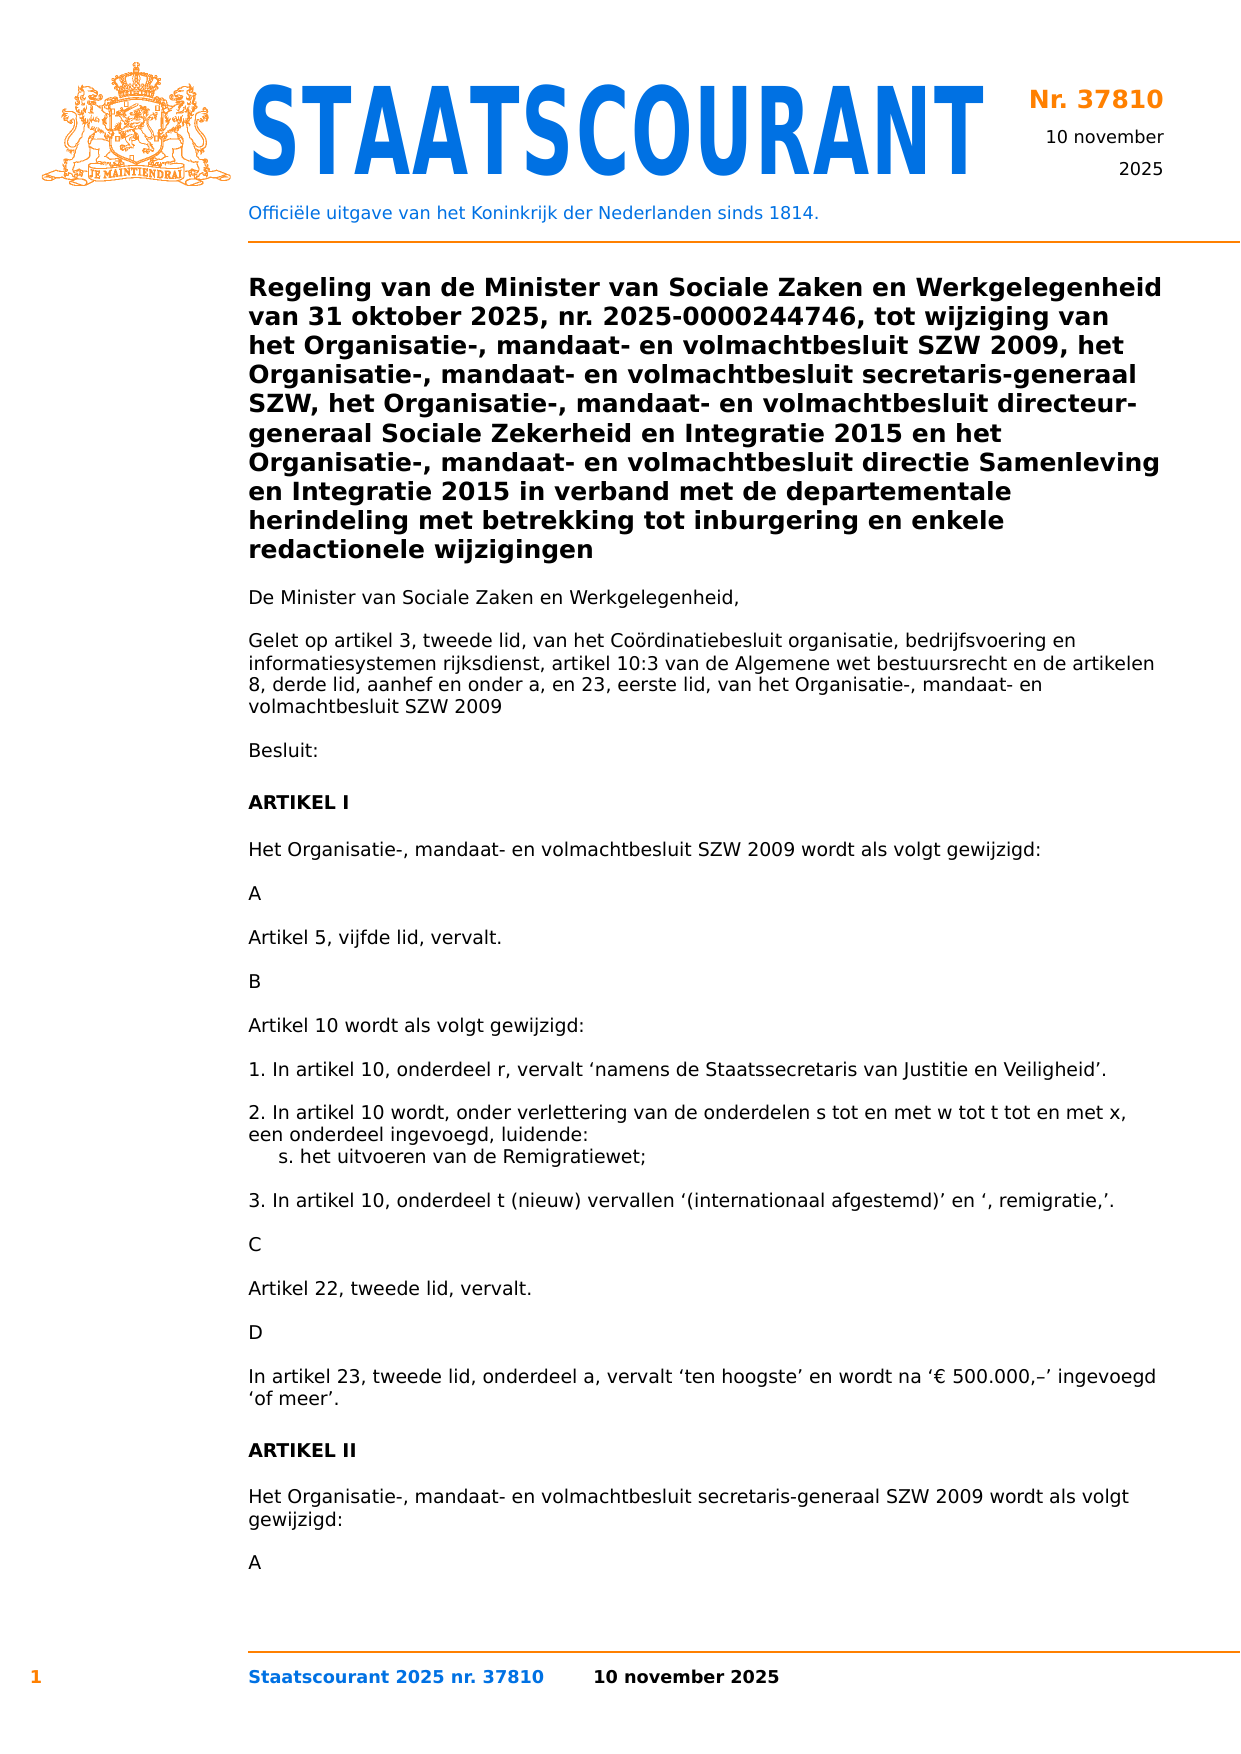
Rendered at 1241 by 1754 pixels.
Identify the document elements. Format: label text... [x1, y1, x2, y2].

text Het Organisatie-, mandaat- en volmachtbesluit SZW 2009 wordt als volgt gewijzigd: [248, 839, 1163, 861]
table_header Nr. 37810 [998, 62, 1240, 121]
text De Minister van Sociale Zaken en Werkgelegenheid, [248, 587, 1163, 608]
text A [248, 883, 1163, 905]
text Artikel 22, tweede lid, vervalt. [248, 1278, 1163, 1300]
text Besluit: [248, 740, 1163, 762]
text Gelet op artikel 3, tweede lid, van het Coördinatiebesluit organisatie, bedrijfsvoering en informatiesystemen rijksdienst, artikel 10:3 van de Algemene wet bestuursrecht en de artikelen 8, derde lid, aanhef en onder a, en 23, eerste lid, van het Organisatie-, mandaat- en volmachtbesluit SZW 2009 [248, 630, 1163, 718]
subtitle ARTIKEL I [248, 792, 1163, 814]
text In artikel 23, tweede lid, onderdeel a, vervalt ‘ten hoogste’ en wordt na ‘€ 500.000,–’ ingevoegd ‘of meer’. [248, 1366, 1163, 1409]
text C [248, 1234, 1163, 1256]
text B [248, 971, 1163, 993]
text s. het uitvoeren van de Remigratiewet; [278, 1146, 1163, 1168]
subtitle ARTIKEL II [248, 1439, 1163, 1461]
table_cell 2025 [998, 153, 1240, 203]
text 1. In artikel 10, onderdeel r, vervalt ‘namens de Staatssecretaris van Justitie en Veiligheid’. [248, 1058, 1163, 1080]
text Artikel 5, vijfde lid, vervalt. [248, 927, 1163, 949]
text Artikel 10 wordt als volgt gewijzigd: [248, 1014, 1163, 1037]
table_cell 10 november [998, 121, 1240, 153]
subtitle Regeling van de Minister van Sociale Zaken en Werkgelegenheid van 31 oktober 2025, nr. 2025-0000244746, tot wijziging van het Organisatie-, mandaat- en volmachtbesluit SZW 2009, het Organisatie-, mandaat- en volmachtbesluit secretaris-generaal SZW, het Organisatie-, mandaat- en volmachtbesluit directeur-generaal Sociale Zekerheid en Integratie 2015 en het Organisatie-, mandaat- en volmachtbesluit directie Samenleving en Integratie 2015 in verband met de departementale herindeling met betrekking tot inburgering en enkele redactionele wijzigingen [248, 273, 1163, 565]
table_header STAATSCOURANT [248, 62, 998, 203]
text D [248, 1322, 1163, 1344]
table_header [25, 62, 248, 241]
text A [248, 1552, 1163, 1574]
picture [41, 62, 231, 186]
table_cell Officiële uitgave van het Koninkrijk der Nederlanden sinds 1814. [248, 203, 1240, 241]
text Het Organisatie-, mandaat- en volmachtbesluit secretaris-generaal SZW 2009 wordt als volgt gewijzigd: [248, 1486, 1163, 1530]
text 2. In artikel 10 wordt, onder verlettering van de onderdelen s tot en met w tot t tot en met x, een onderdeel ingevoegd, luidende: [248, 1102, 1163, 1146]
text 3. In artikel 10, onderdeel t (nieuw) vervallen ‘(internationaal afgestemd)’ en ‘, remigratie,’. [248, 1190, 1163, 1212]
